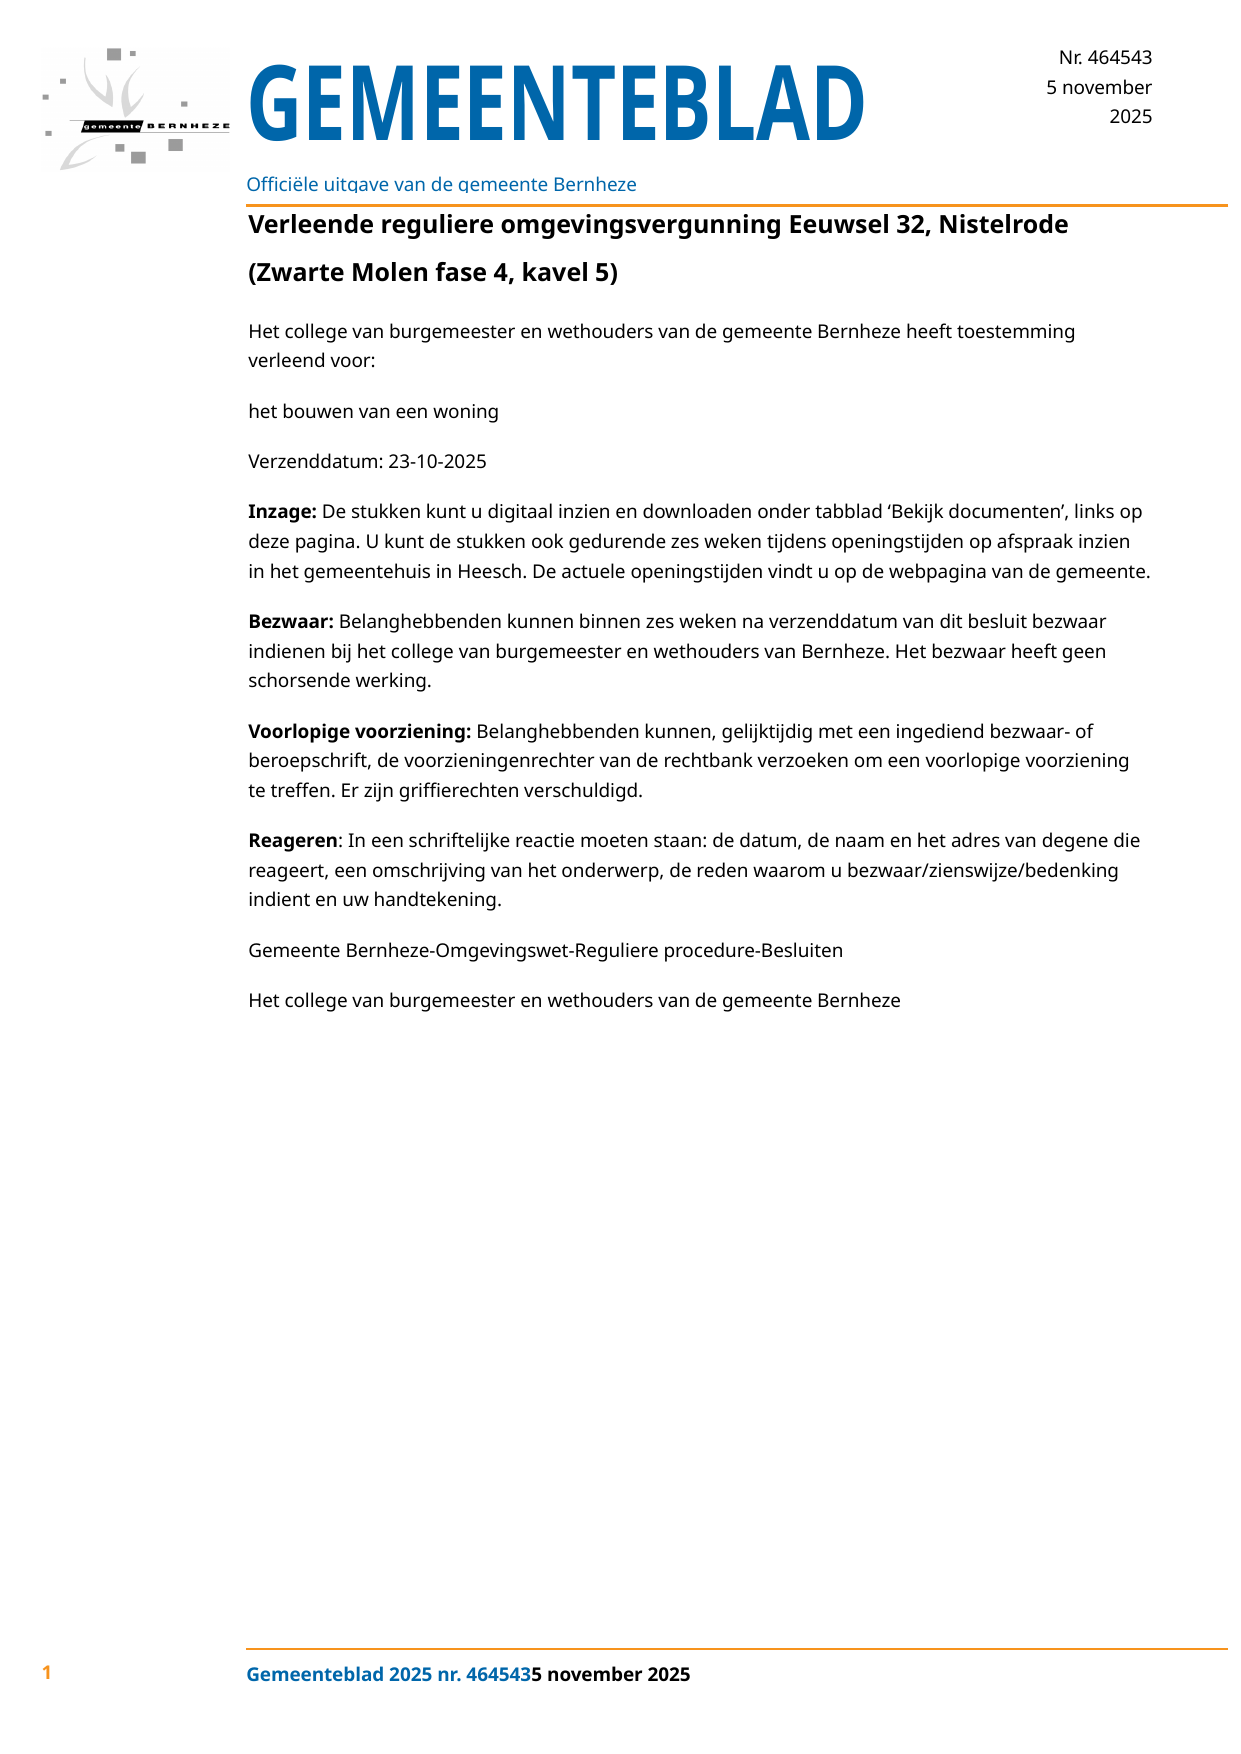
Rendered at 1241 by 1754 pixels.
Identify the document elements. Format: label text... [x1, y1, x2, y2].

text het bouwen van een woning [248, 398, 1152, 424]
text Verleende reguliere omgevingsvergunning Eeuwsel 32, Nistelrode (Zwarte Molen fase 4, kavel 5) [248, 207, 1152, 288]
text Bezwaar: Belanghebbenden kunnen binnen zes weken na verzenddatum van dit besluit bezwaar indienen bij het college van burgemeester en wethouders van Bernheze. Het bezwaar heeft geen schorsende werking. [248, 608, 1152, 693]
text Het college van burgemeester en wethouders van de gemeente Bernheze [248, 987, 1152, 1013]
text Gemeente Bernheze-Omgevingswet-Reguliere procedure-Besluiten [248, 937, 1152, 963]
text Inzage: De stukken kunt u digitaal inzien en downloaden onder tabblad ‘Bekijk documenten’, links op deze pagina. U kunt de stukken ook gedurende zes weken tijdens openingstijden op afspraak inzien in het gemeentehuis in Heesch. De actuele openingstijden vindt u op de webpagina van de gemeente. [248, 499, 1152, 584]
text Verzenddatum: 23-10-2025 [248, 448, 1152, 474]
picture [41, 47, 231, 172]
text Reageren: In een schriftelijke reactie moeten staan: de datum, de naam en het adres van degene die reageert, een omschrijving van het onderwerp, de reden waarom u bezwaar/zienswijze/bedenking indient en uw handtekening. [248, 827, 1152, 912]
text Het college van burgemeester en wethouders van de gemeente Bernheze heeft toestemming verleend voor: [248, 318, 1152, 373]
text Voorlopige voorziening: Belanghebbenden kunnen, gelijktijdig met een ingediend bezwaar- of beroepschrift, de voorzieningenrechter van de rechtbank verzoeken om een voorlopige voorziening te treffen. Er zijn griffierechten verschuldigd. [248, 718, 1152, 803]
